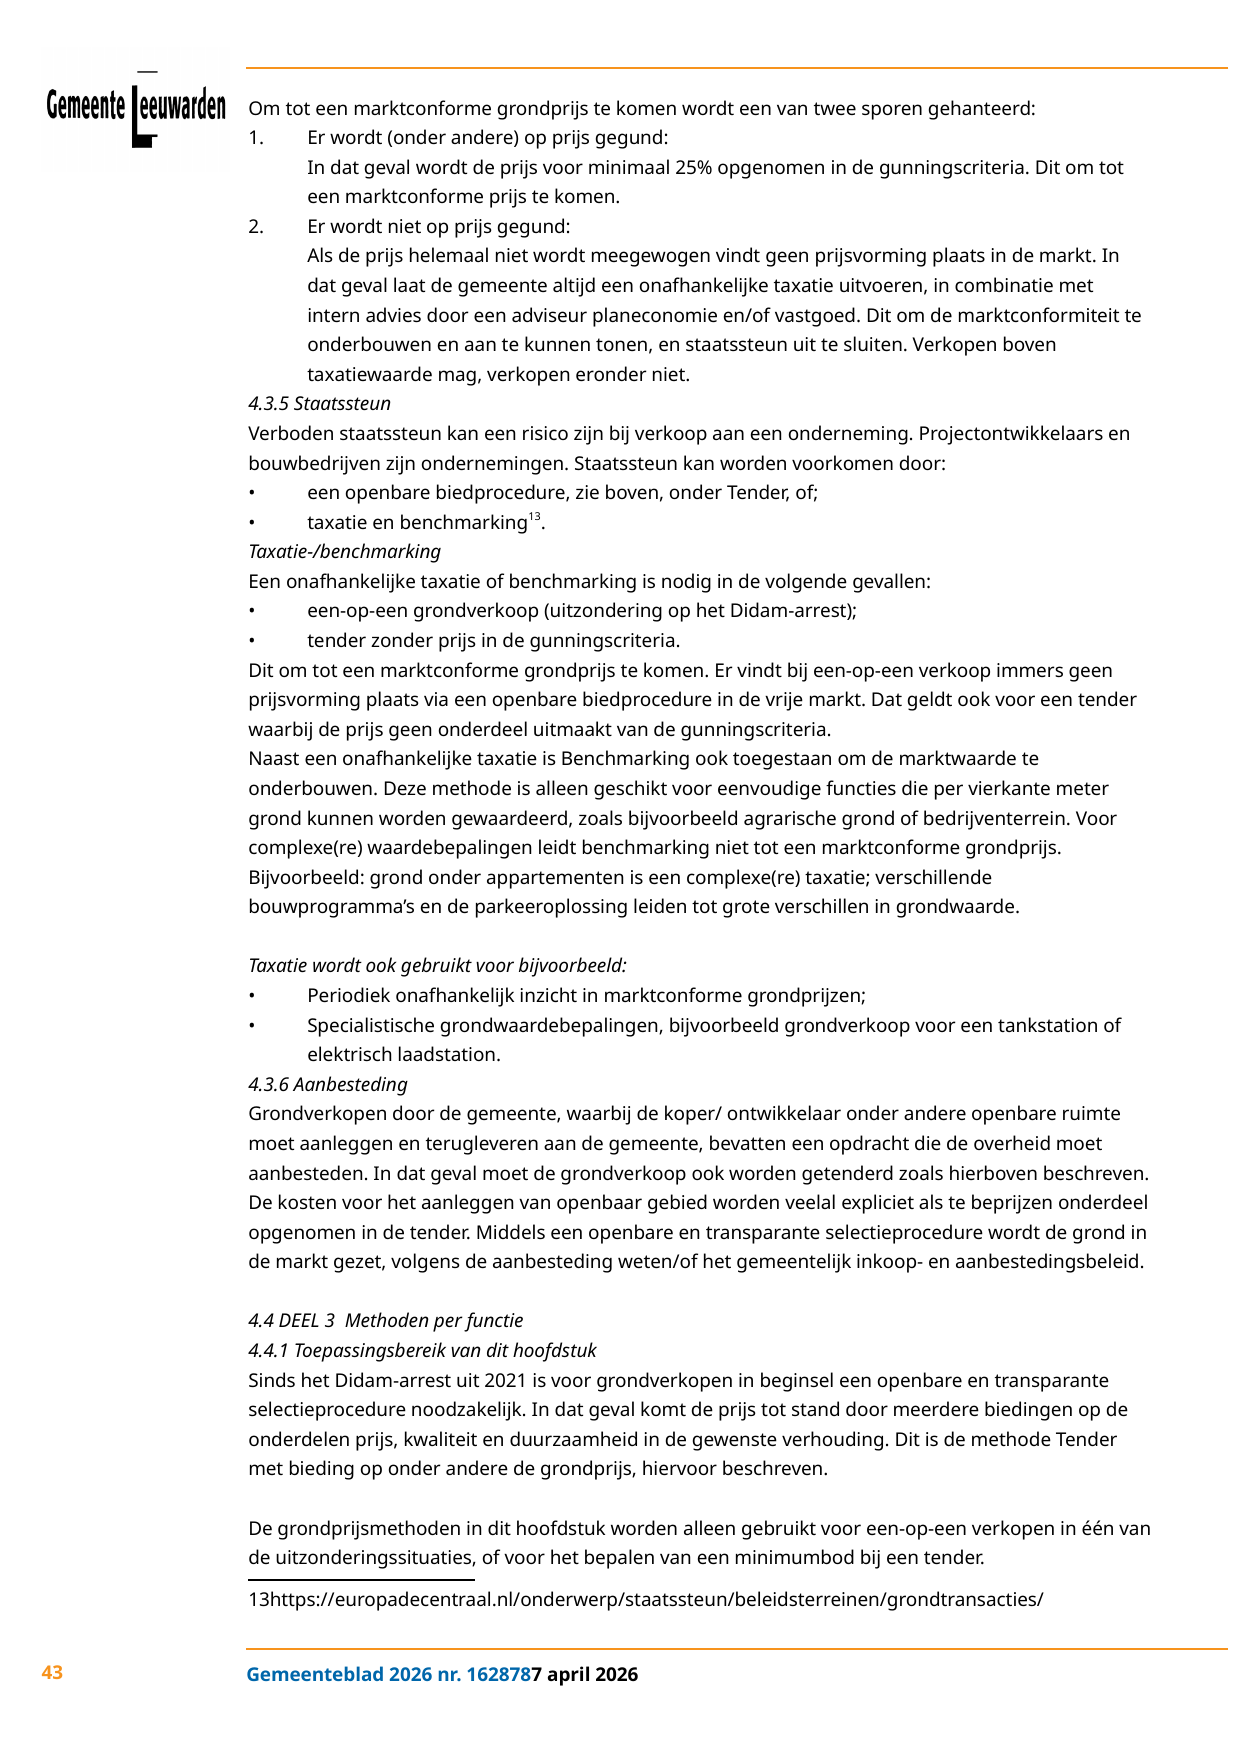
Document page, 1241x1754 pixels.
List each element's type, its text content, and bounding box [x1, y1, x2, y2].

text 4.4 DEEL 3 ­ Methoden per functie [248, 1308, 1152, 1333]
text 4.3.5 Staatssteun [248, 391, 1152, 416]
text De grondprijsmethoden in dit hoofdstuk worden alleen gebruikt voor een-op-een verkopen in één van de uitzonderingssituaties, of voor het bepalen van een minimumbod bij een tender. [248, 1515, 1152, 1570]
list taxatie en benchmarking. [248, 509, 1152, 535]
picture [41, 47, 231, 172]
text Taxatie-/benchmarking [248, 538, 1152, 564]
list Periodiek onafhankelijk inzicht in marktconforme grondprijzen; [248, 982, 1152, 1008]
text Sinds het Didam-arrest uit 2021 is voor grondverkopen in beginsel een openbare en transparante selectieprocedure noodzakelijk. In dat geval komt de prijs tot stand door meerdere biedingen op de onderdelen prijs, kwaliteit en duurzaamheid in de gewenste verhouding. Dit is de methode Tender met bieding op onder andere de grondprijs, hiervoor beschreven. [248, 1367, 1152, 1481]
list Er wordt (onder andere) op prijs gegund: [248, 124, 1152, 150]
text Naast een onafhankelijke taxatie is Benchmarking ook toegestaan om de marktwaarde te onderbouwen. Deze methode is alleen geschikt voor eenvoudige functies die per vierkante meter grond kunnen worden gewaardeerd, zoals bijvoorbeeld agrarische grond of bedrijventerrein. Voor complexe(re) waardebepalingen leidt benchmarking niet tot een marktconforme grondprijs. Bijvoorbeeld: grond onder appartementen is een complexe(re) taxatie; verschillende bouwprogramma’s en de parkeeroplossing leiden tot grote verschillen in grondwaarde. [248, 746, 1152, 919]
text Taxatie wordt ook gebruikt voor bijvoorbeeld: [248, 953, 1152, 978]
text Om tot een marktconforme grondprijs te komen wordt een van twee sporen gehanteerd: [248, 95, 1152, 121]
list https://europadecentraal.nl/onderwerp/staatssteun/beleidsterreinen/grondtransacties/ [248, 1586, 1152, 1612]
list Specialistische grondwaardebepalingen, bijvoorbeeld grondverkoop voor een tankstation of elektrisch laadstation. [248, 1012, 1152, 1067]
list tender zonder prijs in de gunningscriteria. [248, 627, 1152, 653]
text Grondverkopen door de gemeente, waarbij de koper/ ontwikkelaar onder andere openbare ruimte moet aanleggen en terugleveren aan de gemeente, bevatten een opdracht die de overheid moet aanbesteden. In dat geval moet de grondverkoop ook worden getenderd zoals hierboven beschreven. De kosten voor het aanleggen van openbaar gebied worden veelal expliciet als te beprijzen onderdeel opgenomen in de tender. Middels een openbare en transparante selectieprocedure wordt de grond in de markt gezet, volgens de aanbesteding weten/of het gemeentelijk inkoop- en aanbestedingsbeleid. [248, 1101, 1152, 1274]
list In dat geval wordt de prijs voor minimaal 25% opgenomen in de gunningscriteria. Dit om tot een marktconforme prijs te komen. [248, 154, 1152, 209]
text 4.4.1 Toepassingsbereik van dit hoofdstuk [248, 1337, 1152, 1363]
list Als de prijs helemaal niet wordt meegewogen vindt geen prijsvorming plaats in de markt. In dat geval laat de gemeente altijd een onafhankelijke taxatie uitvoeren, in combinatie met intern advies door een adviseur planeconomie en/of vastgoed. Dit om de marktconformiteit te onderbouwen en aan te kunnen tonen, en staatssteun uit te sluiten. Verkopen boven taxatiewaarde mag, verkopen eronder niet. [248, 243, 1152, 387]
text Dit om tot een marktconforme grondprijs te komen. Er vindt bij een-op-een verkoop immers geen prijsvorming plaats via een openbare biedprocedure in de vrije markt. Dat geldt ook voor een tender waarbij de prijs geen onderdeel uitmaakt van de gunningscriteria. [248, 657, 1152, 742]
list een openbare biedprocedure, zie boven, onder Tender, of; [248, 479, 1152, 505]
list een-op-een grondverkoop (uitzondering op het Didam-arrest); [248, 598, 1152, 623]
text Verboden staatssteun kan een risico zijn bij verkoop aan een onderneming. Projectontwikkelaars en bouwbedrijven zijn ondernemingen. Staatssteun kan worden voorkomen door: [248, 420, 1152, 476]
text Een onafhankelijke taxatie of benchmarking is nodig in de volgende gevallen: [248, 568, 1152, 594]
list Er wordt niet op prijs gegund: [248, 213, 1152, 239]
text 4.3.6 Aanbesteding [248, 1071, 1152, 1097]
